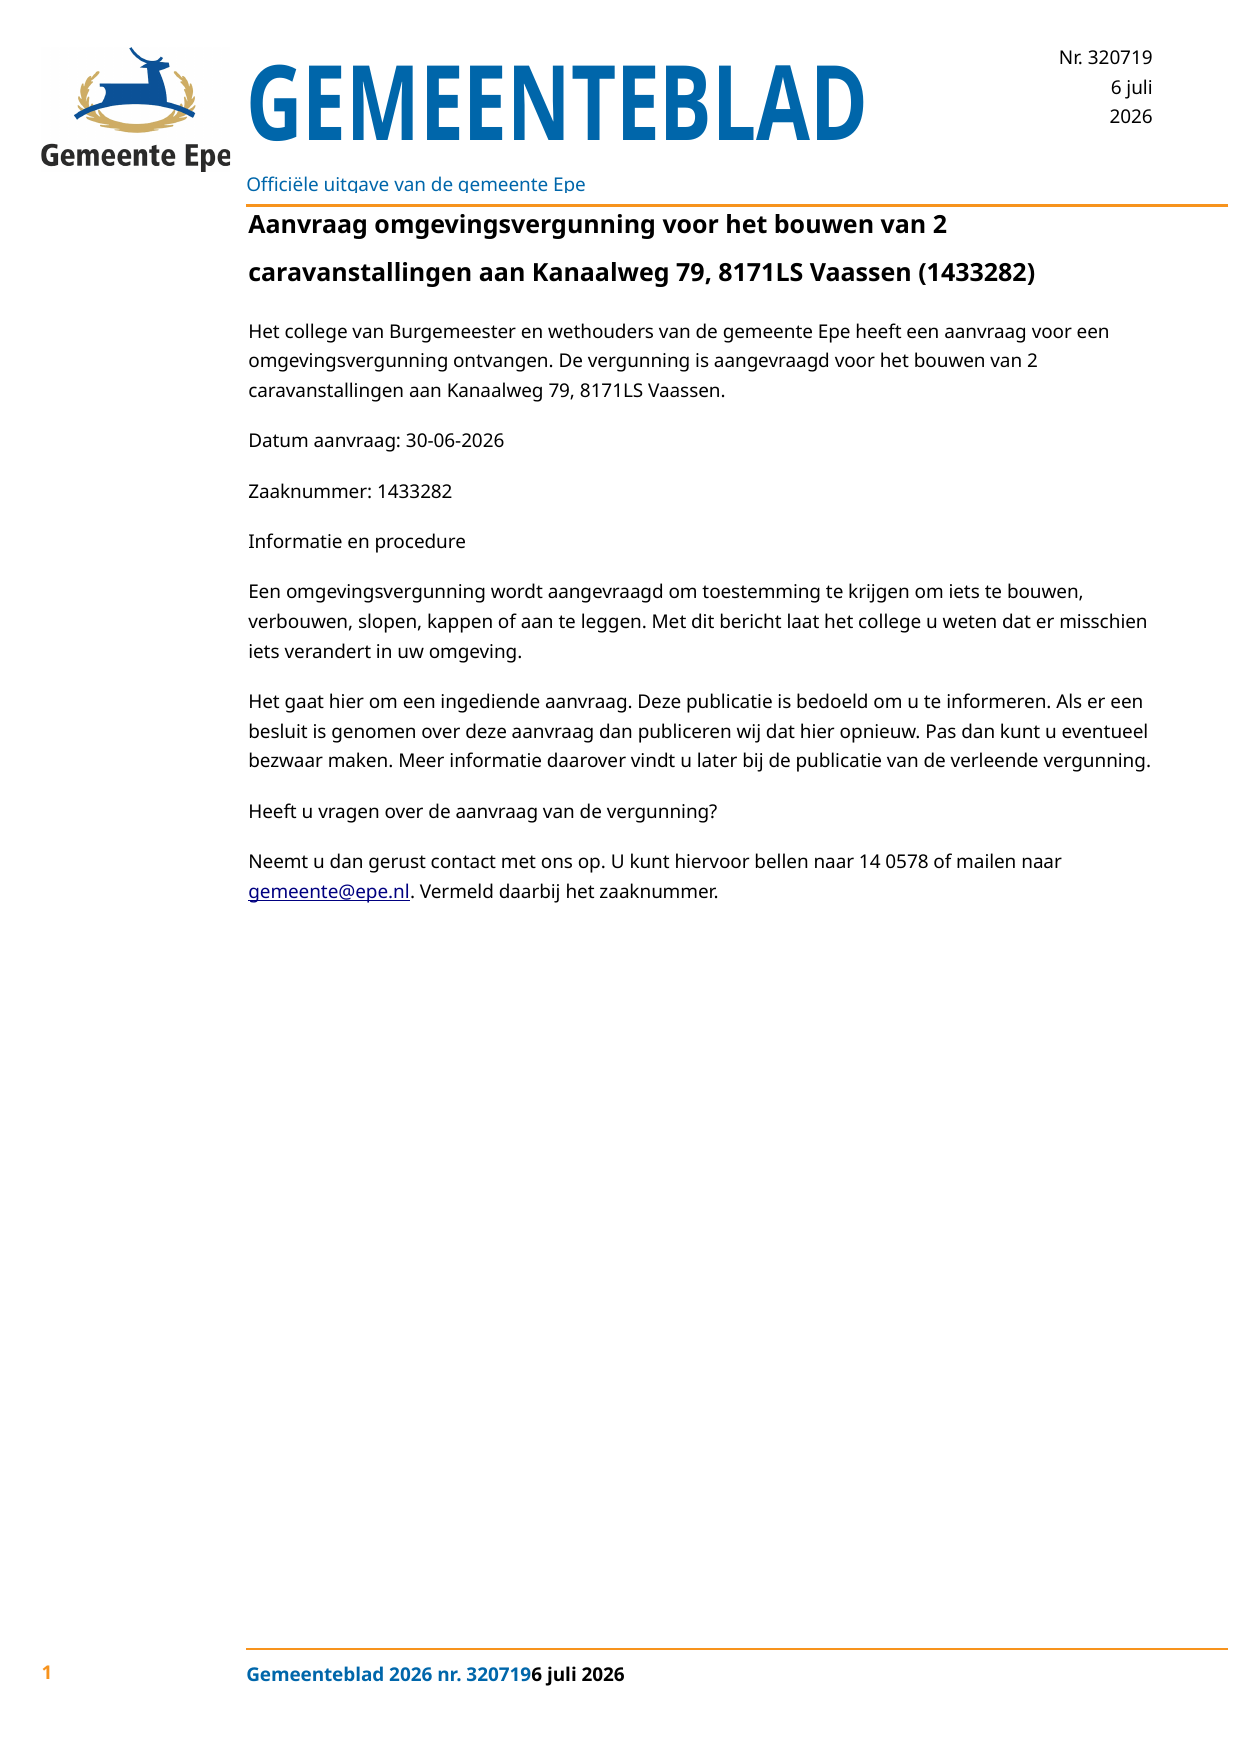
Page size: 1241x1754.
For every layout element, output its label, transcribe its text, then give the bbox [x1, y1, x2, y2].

text Datum aanvraag: 30-06-2026 [248, 427, 1152, 453]
text Heeft u vragen over de aanvraag van de vergunning? [248, 798, 1152, 824]
text Informatie en procedure [248, 528, 1152, 554]
text Een omgevingsvergunning wordt aangevraagd om toestemming te krijgen om iets te bouwen, verbouwen, slopen, kappen of aan te leggen. Met dit bericht laat het college u weten dat er misschien iets verandert in uw omgeving. [248, 579, 1152, 664]
text Het gaat hier om een ingediende aanvraag. Deze publicatie is bedoeld om u te informeren. Als er een besluit is genomen over deze aanvraag dan publiceren wij dat hier opnieuw. Pas dan kunt u eventueel bezwaar maken. Meer informatie daarover vindt u later bij de publicatie van de verleende vergunning. [248, 688, 1152, 773]
text Het college van Burgemeester en wethouders van de gemeente Epe heeft een aanvraag voor een omgevingsvergunning ontvangen. De vergunning is aangevraagd voor het bouwen van 2 caravanstallingen aan Kanaalweg 79, 8171LS Vaassen. [248, 318, 1152, 403]
text Zaaknummer: 1433282 [248, 478, 1152, 504]
text Aanvraag omgevingsvergunning voor het bouwen van 2 caravanstallingen aan Kanaalweg 79, 8171LS Vaassen (1433282) [248, 207, 1152, 288]
text Neemt u dan gerust contact met ons op. U kunt hiervoor bellen naar 14 0578 of mailen naar gemeente@epe.nl. Vermeld daarbij het zaaknummer. [248, 848, 1152, 904]
picture [41, 47, 231, 172]
